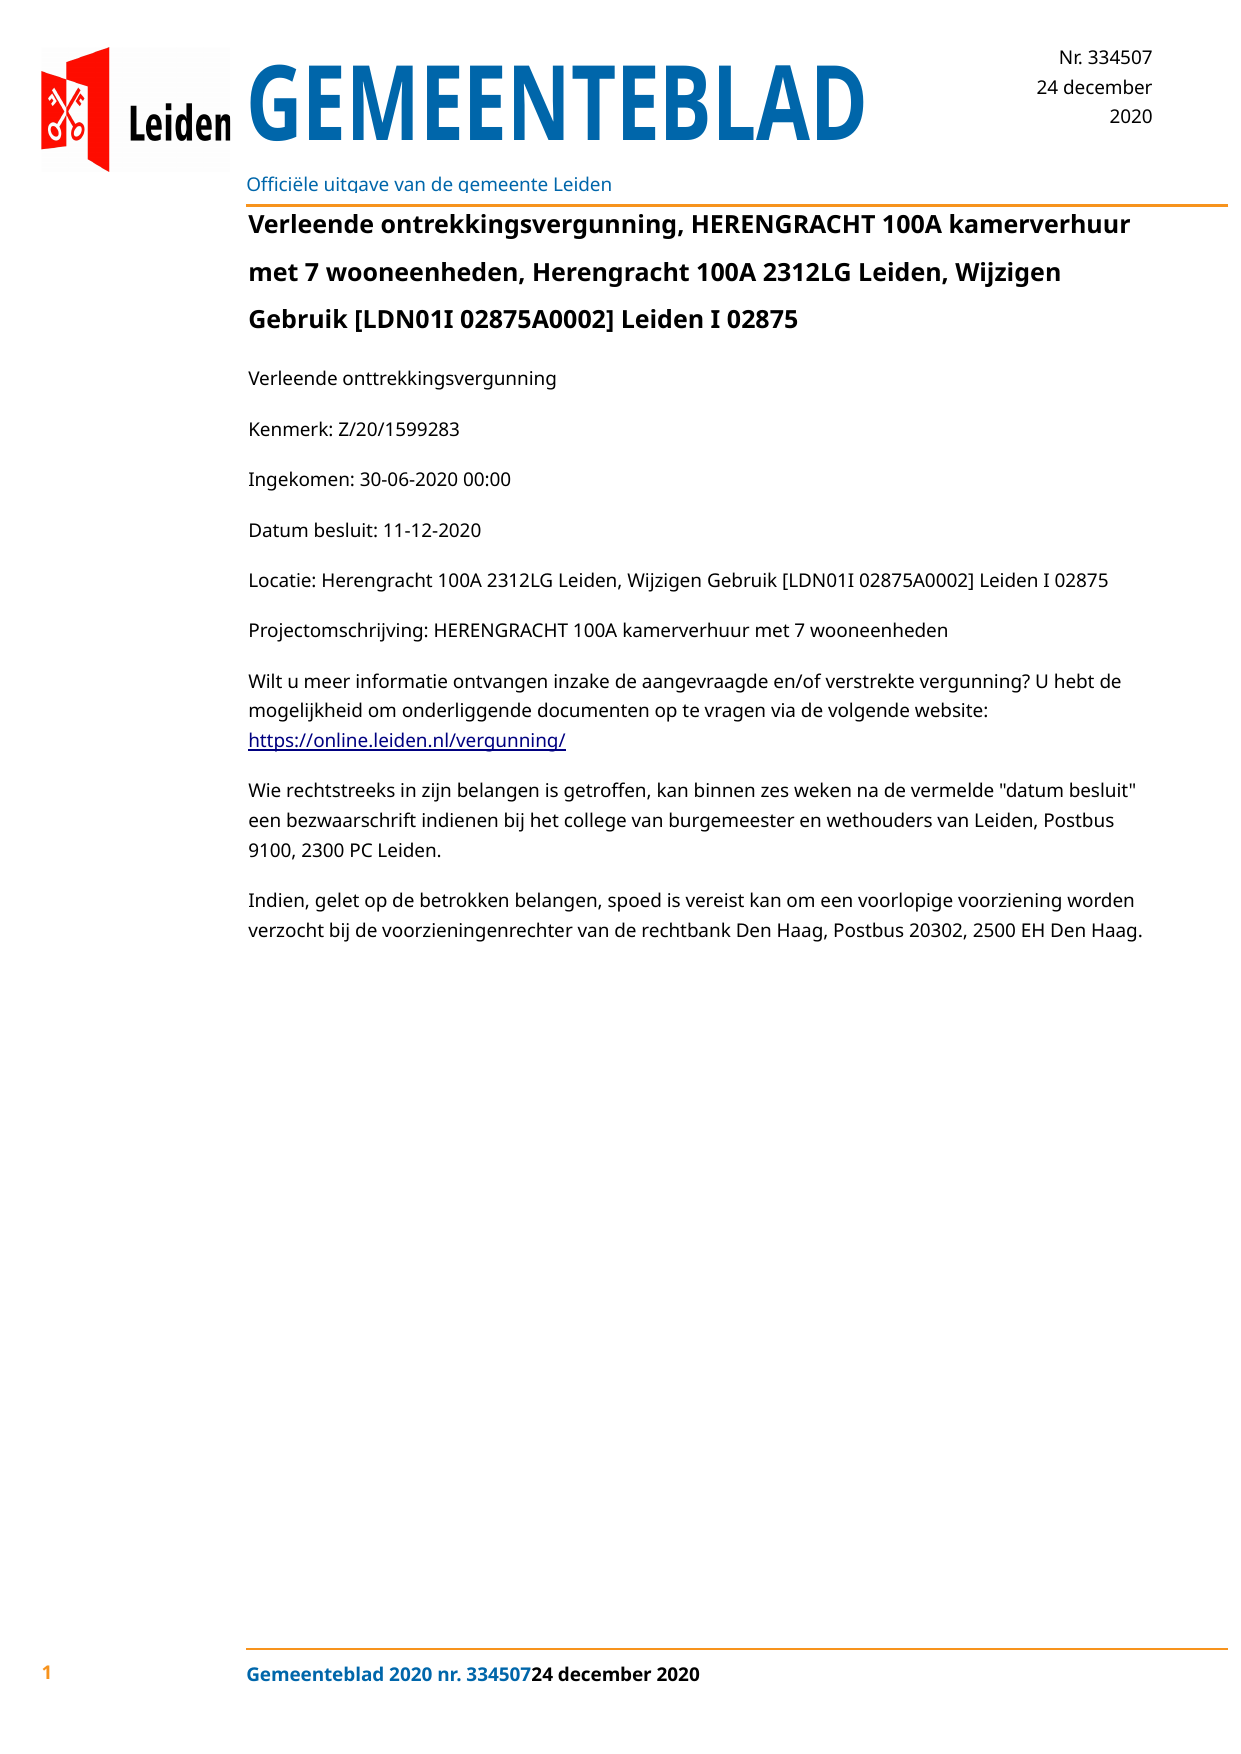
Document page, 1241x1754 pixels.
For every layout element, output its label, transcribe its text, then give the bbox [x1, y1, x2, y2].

picture [41, 47, 231, 172]
text Kenmerk: Z/20/1599283 [248, 416, 1152, 442]
text Ingekomen: 30-06-2020 00:00 [248, 466, 1152, 492]
text Wie rechtstreeks in zijn belangen is getroffen, kan binnen zes weken na de vermelde "datum besluit" een bezwaarschrift indienen bij het college van burgemeester en wethouders van Leiden, Postbus 9100, 2300 PC Leiden. [248, 778, 1152, 862]
text Verleende ontrekkingsvergunning, HERENGRACHT 100A kamerverhuur met 7 wooneenheden, Herengracht 100A 2312LG Leiden, Wijzigen Gebruik [LDN01I 02875A0002] Leiden I 02875 [248, 207, 1152, 336]
text Projectomschrijving: HERENGRACHT 100A kamerverhuur met 7 wooneenheden [248, 618, 1152, 643]
text Verleende onttrekkingsvergunning [248, 366, 1152, 391]
text Locatie: Herengracht 100A 2312LG Leiden, Wijzigen Gebruik [LDN01I 02875A0002] Leiden I 02875 [248, 567, 1152, 593]
text Indien, gelet op de betrokken belangen, spoed is vereist kan om een voorlopige voorziening worden verzocht bij de voorzieningenrechter van de rechtbank Den Haag, Postbus 20302, 2500 EH Den Haag. [248, 887, 1152, 942]
text Datum besluit: 11-12-2020 [248, 517, 1152, 542]
text Wilt u meer informatie ontvangen inzake de aangevraagde en/of verstrekte vergunning? U hebt de mogelijkheid om onderliggende documenten op te vragen via de volgende website: https://online.leiden.nl/vergunning/ [248, 668, 1152, 753]
